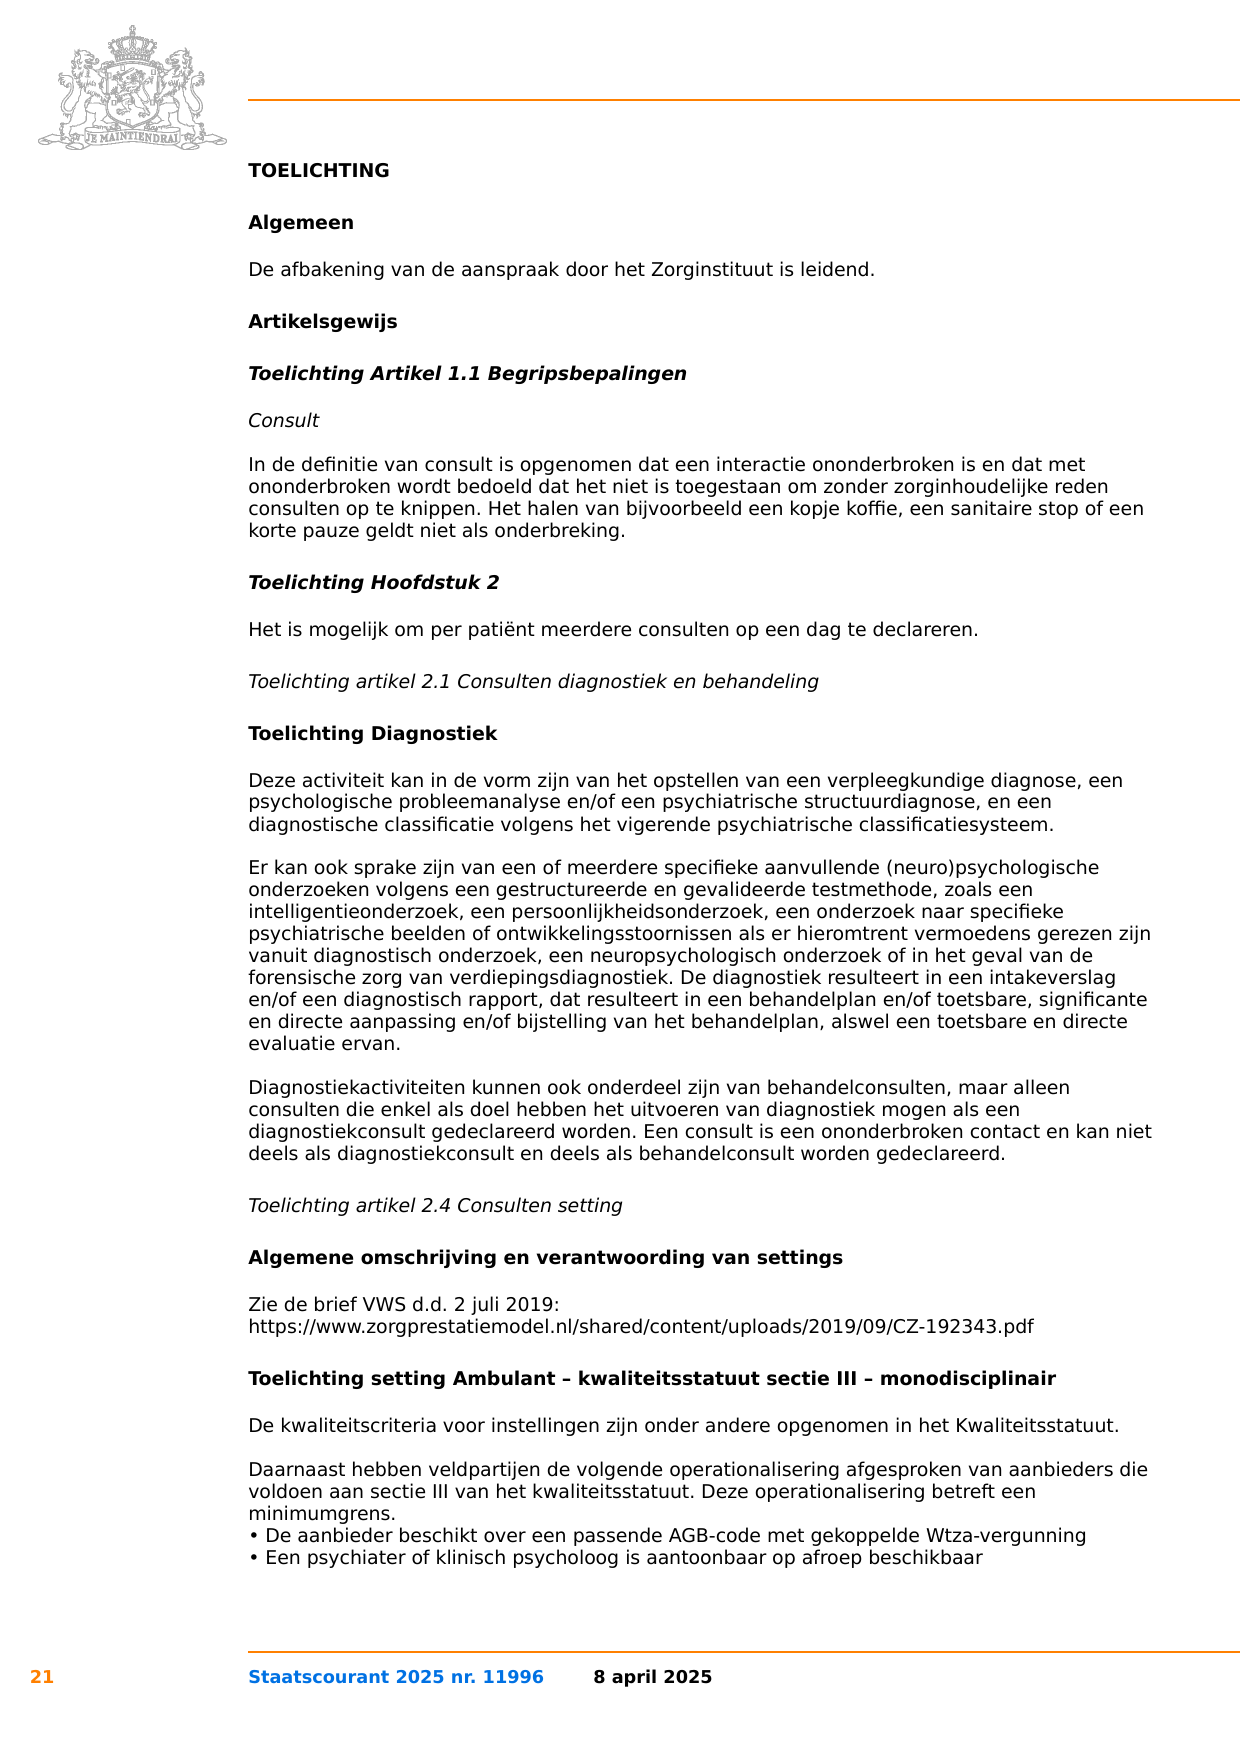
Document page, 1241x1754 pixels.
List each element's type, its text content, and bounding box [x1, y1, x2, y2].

subtitle Toelichting Hoofdstuk 2 [248, 572, 1163, 593]
subtitle Algemeen [248, 212, 1163, 234]
subtitle Toelichting setting Ambulant – kwaliteitsstatuut sectie III – monodisciplinair [248, 1368, 1163, 1390]
subtitle Toelichting artikel 2.1 Consulten diagnostiek en behandeling [248, 671, 1163, 692]
text Deze activiteit kan in de vorm zijn van het opstellen van een verpleegkundige diagnose, een psychologische probleemanalyse en/of een psychiatrische structuurdiagnose, en een diagnostische classificatie volgens het vigerende psychiatrische classificatiesysteem. [248, 769, 1163, 835]
text Diagnostiekactiviteiten kunnen ook onderdeel zijn van behandelconsulten, maar alleen consulten die enkel als doel hebben het uitvoeren van diagnostiek mogen als een diagnostiekconsult gedeclareerd worden. Een consult is een ononderbroken contact en kan niet deels als diagnostiekconsult en deels als behandelconsult worden gedeclareerd. [248, 1077, 1163, 1165]
text Er kan ook sprake zijn van een of meerdere specifieke aanvullende (neuro)psychologische onderzoeken volgens een gestructureerde en gevalideerde testmethode, zoals een intelligentieonderzoek, een persoonlijkheidsonderzoek, een onderzoek naar specifieke psychiatrische beelden of ontwikkelingsstoornissen als er hieromtrent vermoedens gerezen zijn vanuit diagnostisch onderzoek, een neuropsychologisch onderzoek of in het geval van de forensische zorg van verdiepingsdiagnostiek. De diagnostiek resulteert in een intakeverslag en/of een diagnostisch rapport, dat resulteert in een behandelplan en/of toetsbare, significante en directe aanpassing en/of bijstelling van het behandelplan, alswel een toetsbare en directe evaluatie ervan. [248, 857, 1163, 1055]
text Het is mogelijk om per patiënt meerdere consulten op een dag te declareren. [248, 618, 1163, 641]
text De kwaliteitscriteria voor instellingen zijn onder andere opgenomen in het Kwaliteitsstatuut. [248, 1415, 1163, 1437]
subtitle Artikelsgewijs [248, 311, 1163, 333]
subtitle TOELICHTING [248, 160, 1163, 182]
subtitle Toelichting artikel 2.4 Consulten setting [248, 1195, 1163, 1217]
text Daarnaast hebben veldpartijen de volgende operationalisering afgesproken van aanbieders die voldoen aan sectie III van het kwaliteitsstatuut. Deze operationalisering betreft een minimumgrens. [248, 1459, 1163, 1524]
text • Een psychiater of klinisch psycholoog is aantoonbaar op afroep beschikbaar [248, 1547, 1163, 1568]
picture [38, 25, 227, 150]
subtitle Toelichting Diagnostiek [248, 722, 1163, 744]
text • De aanbieder beschikt over een passende AGB-code met gekoppelde Wtza-vergunning [248, 1524, 1163, 1547]
subtitle Consult [248, 410, 1163, 432]
text De afbakening van de aanspraak door het Zorginstituut is leidend. [248, 259, 1163, 281]
subtitle Algemene omschrijving en verantwoording van settings [248, 1247, 1163, 1269]
subtitle Toelichting Artikel 1.1 Begripsbepalingen [248, 363, 1163, 385]
text Zie de brief VWS d.d. 2 juli 2019: https://www.zorgprestatiemodel.nl/shared/content/uploads/2019/09/CZ-192343.pdf [248, 1294, 1163, 1338]
text In de definitie van consult is opgenomen dat een interactie ononderbroken is en dat met ononderbroken wordt bedoeld dat het niet is toegestaan om zonder zorginhoudelijke reden consulten op te knippen. Het halen van bijvoorbeeld een kopje koffie, een sanitaire stop of een korte pauze geldt niet als onderbreking. [248, 454, 1163, 542]
